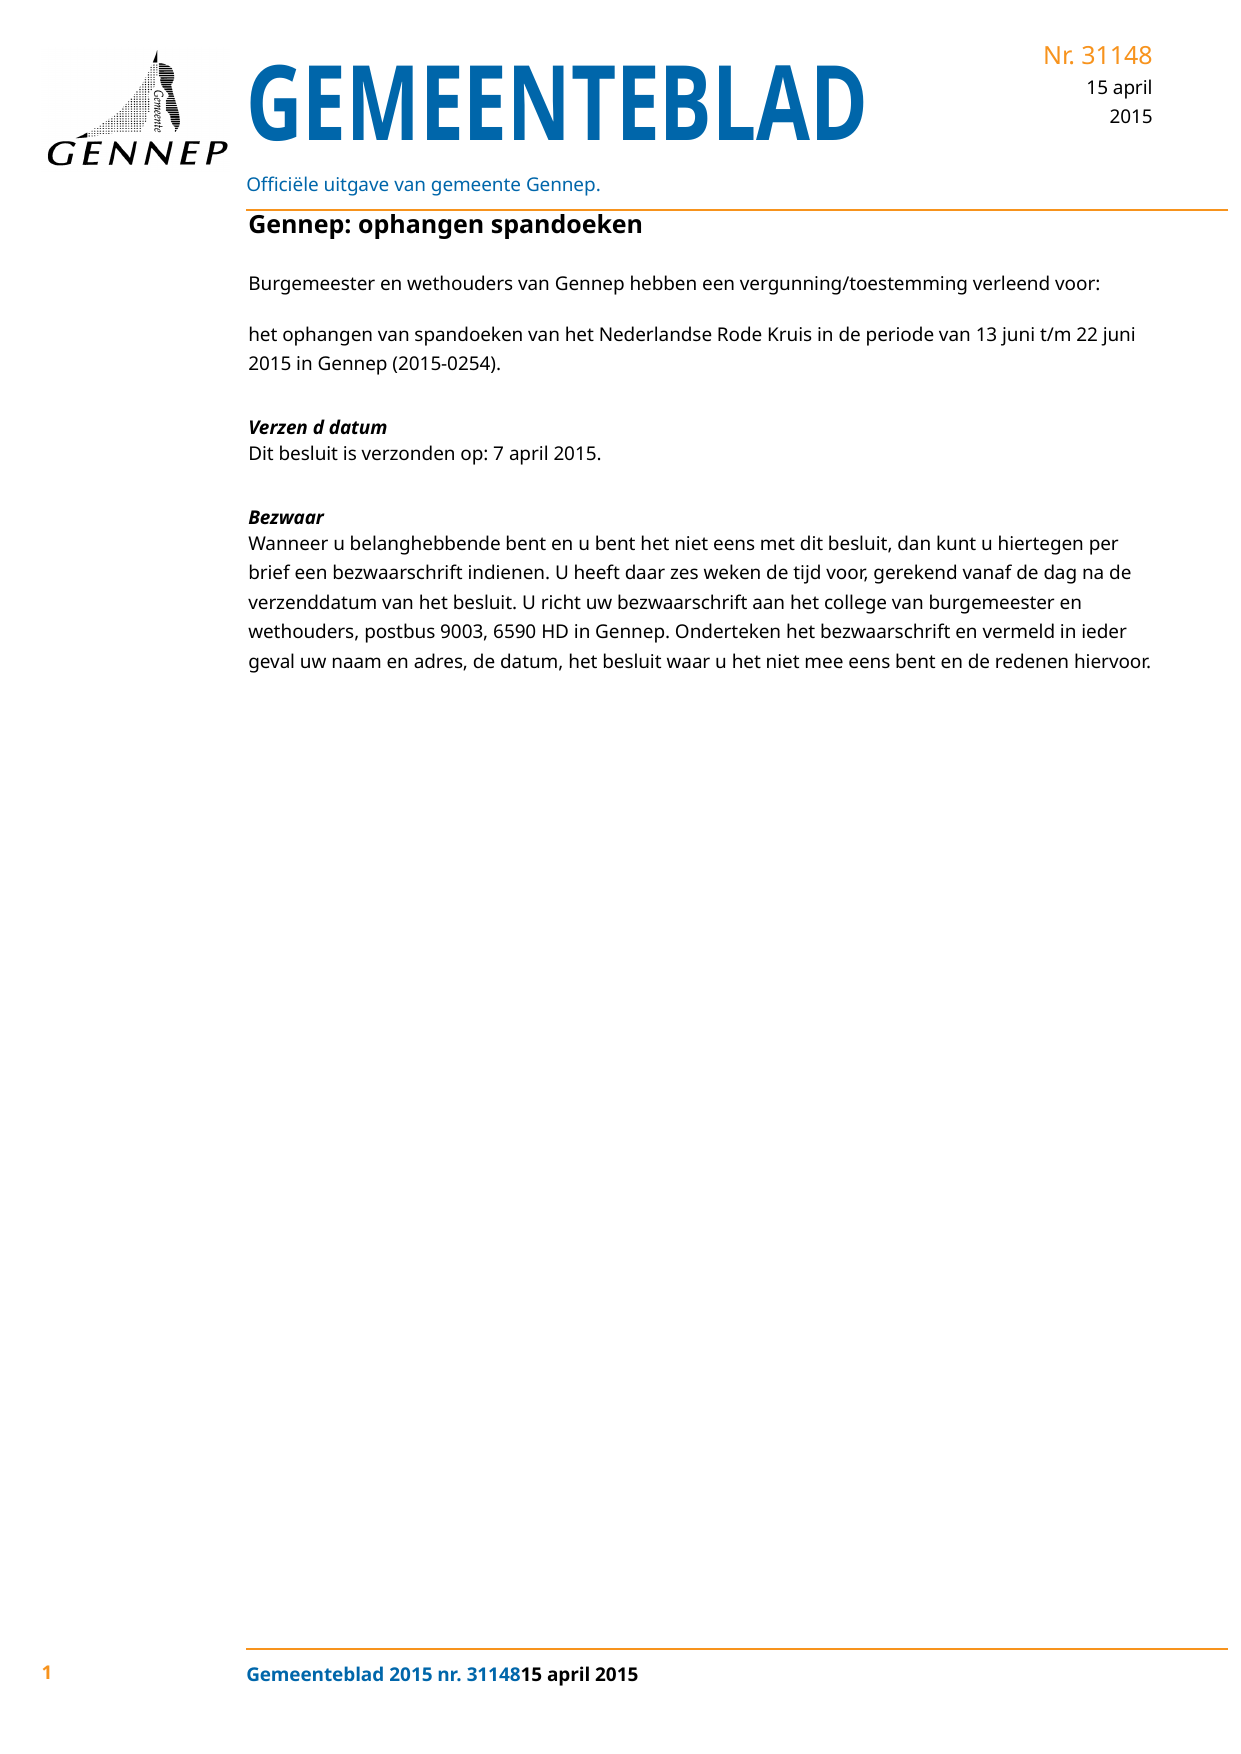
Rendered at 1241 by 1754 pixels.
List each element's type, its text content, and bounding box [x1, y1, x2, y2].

text Bezwaar [248, 504, 1152, 530]
text het ophangen van spandoeken van het Nederlandse Rode Kruis in de periode van 13 juni t/m 22 juni 2015 in Gennep (2015-0254). [248, 321, 1152, 376]
text Dit besluit is verzonden op: 7 april 2015. [248, 440, 1152, 466]
picture [41, 47, 231, 172]
text Burgemeester en wethouders van Gennep hebben een vergunning/toestemming verleend voor: [248, 270, 1152, 296]
text Verzen d datum [248, 414, 1152, 440]
text Gennep: ophangen spandoeken [248, 211, 1152, 241]
text Wanneer u belanghebbende bent en u bent het niet eens met dit besluit, dan kunt u hiertegen per brief een bezwaarschrift indienen. U heeft daar zes weken de tijd voor, gerekend vanaf de dag na de verzenddatum van het besluit. U richt uw bezwaarschrift aan het college van burgemeester en wethouders, postbus 9003, 6590 HD in Gennep. Onderteken het bezwaarschrift en vermeld in ieder geval uw naam en adres, de datum, het besluit waar u het niet mee eens bent en de redenen hiervoor. [248, 530, 1152, 674]
